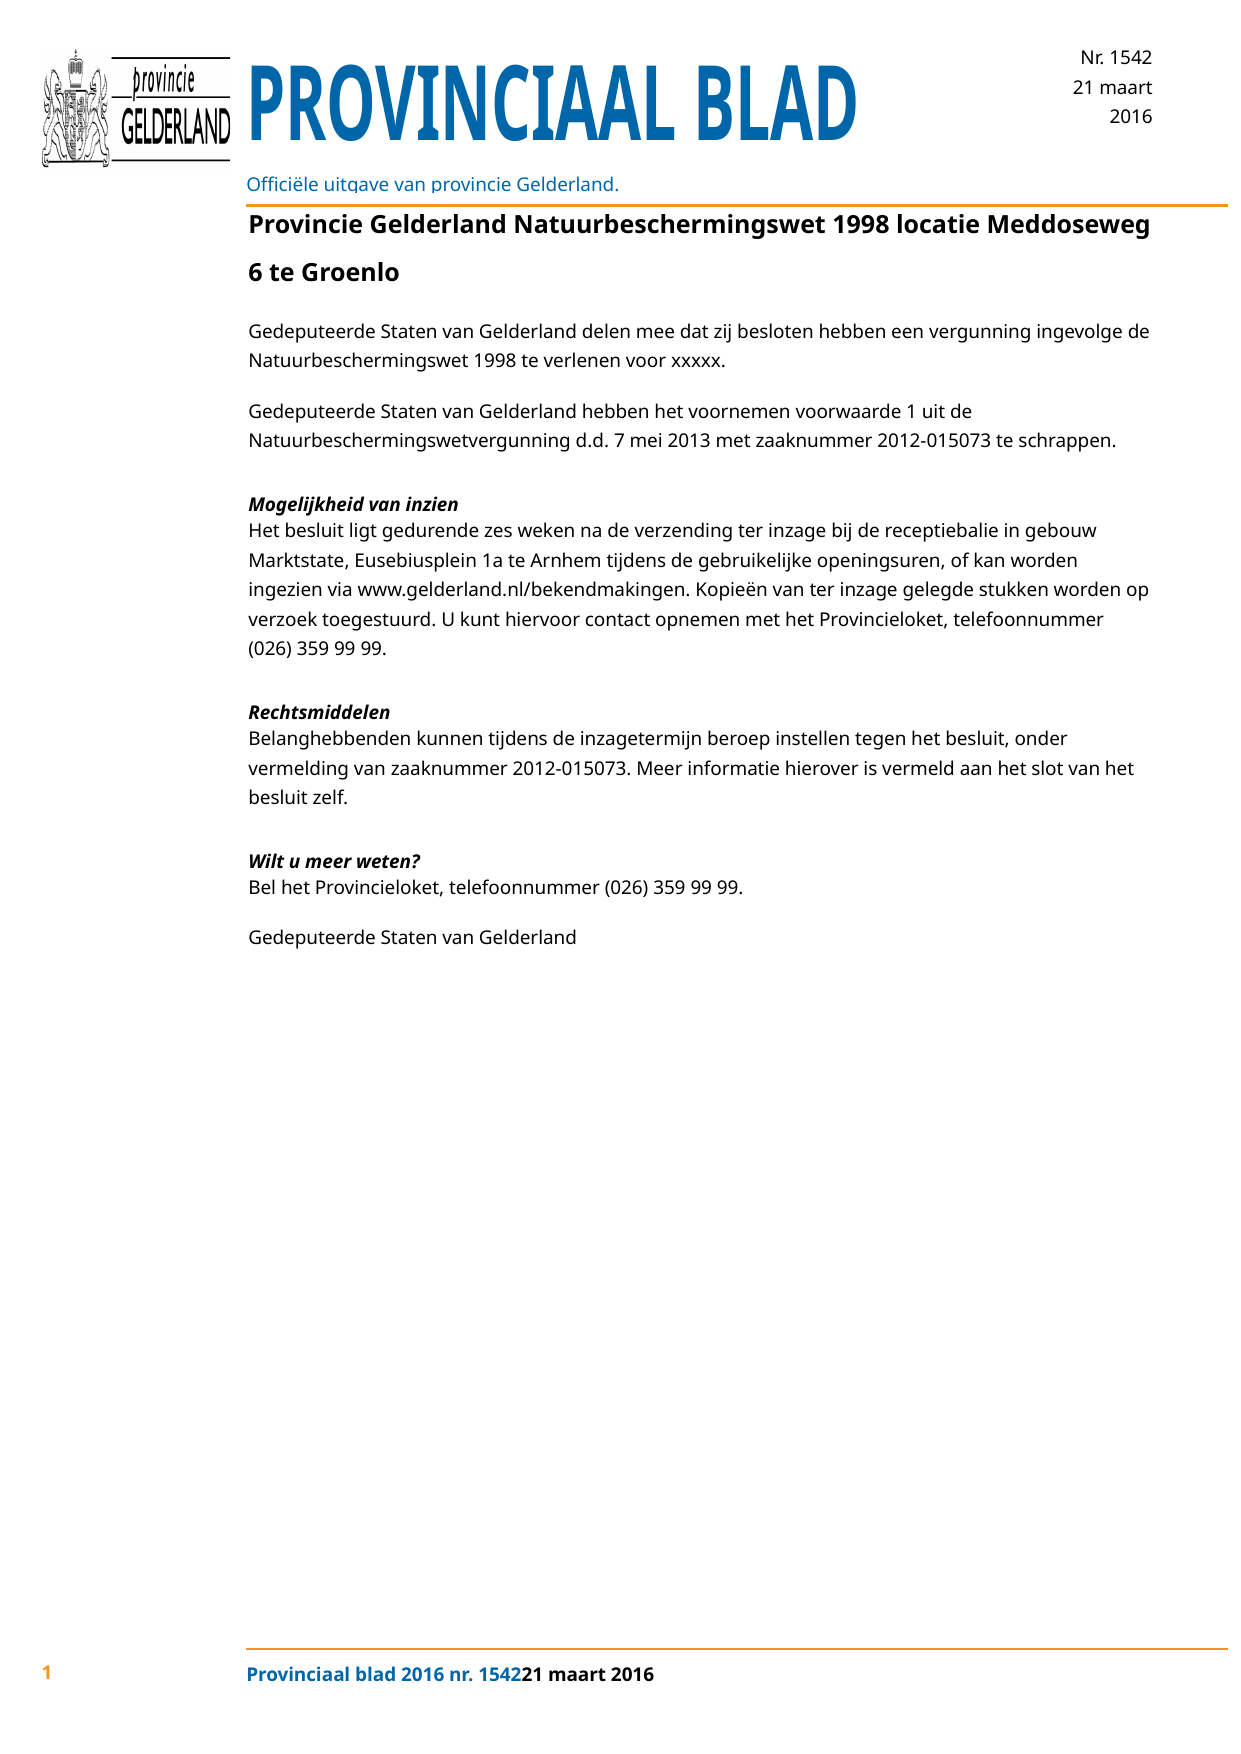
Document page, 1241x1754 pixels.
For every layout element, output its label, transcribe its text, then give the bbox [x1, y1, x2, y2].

text Wilt u meer weten? [248, 848, 1152, 874]
picture [41, 47, 231, 172]
text Gedeputeerde Staten van Gelderland [248, 924, 1152, 950]
text Gedeputeerde Staten van Gelderland delen mee dat zij besloten hebben een vergunning ingevolge de Natuurbeschermingswet 1998 te verlenen voor xxxxx. [248, 318, 1152, 373]
text Bel het Provincieloket, telefoonnummer (026) 359 99 99. [248, 874, 1152, 900]
text Belanghebbenden kunnen tijdens de inzagetermijn beroep instellen tegen het besluit, onder vermelding van zaaknummer 2012-015073. Meer informatie hierover is vermeld aan het slot van het besluit zelf. [248, 725, 1152, 810]
text Mogelijkheid van inzien [248, 491, 1152, 517]
text Rechtsmiddelen [248, 699, 1152, 725]
text Provincie Gelderland Natuurbeschermingswet 1998 locatie Meddoseweg 6 te Groenlo [248, 207, 1152, 288]
text Het besluit ligt gedurende zes weken na de verzending ter inzage bij de receptiebalie in gebouw Marktstate, Eusebiusplein 1a te Arnhem tijdens de gebruikelijke openingsuren, of kan worden ingezien via www.gelderland.nl/bekendmakingen. Kopieën van ter inzage gelegde stukken worden op verzoek toegestuurd. U kunt hiervoor contact opnemen met het Provincieloket, telefoonnummer (026) 359 99 99. [248, 517, 1152, 661]
text Gedeputeerde Staten van Gelderland hebben het voornemen voorwaarde 1 uit de Natuurbeschermingswetvergunning d.d. 7 mei 2013 met zaaknummer 2012-015073 te schrappen. [248, 398, 1152, 453]
